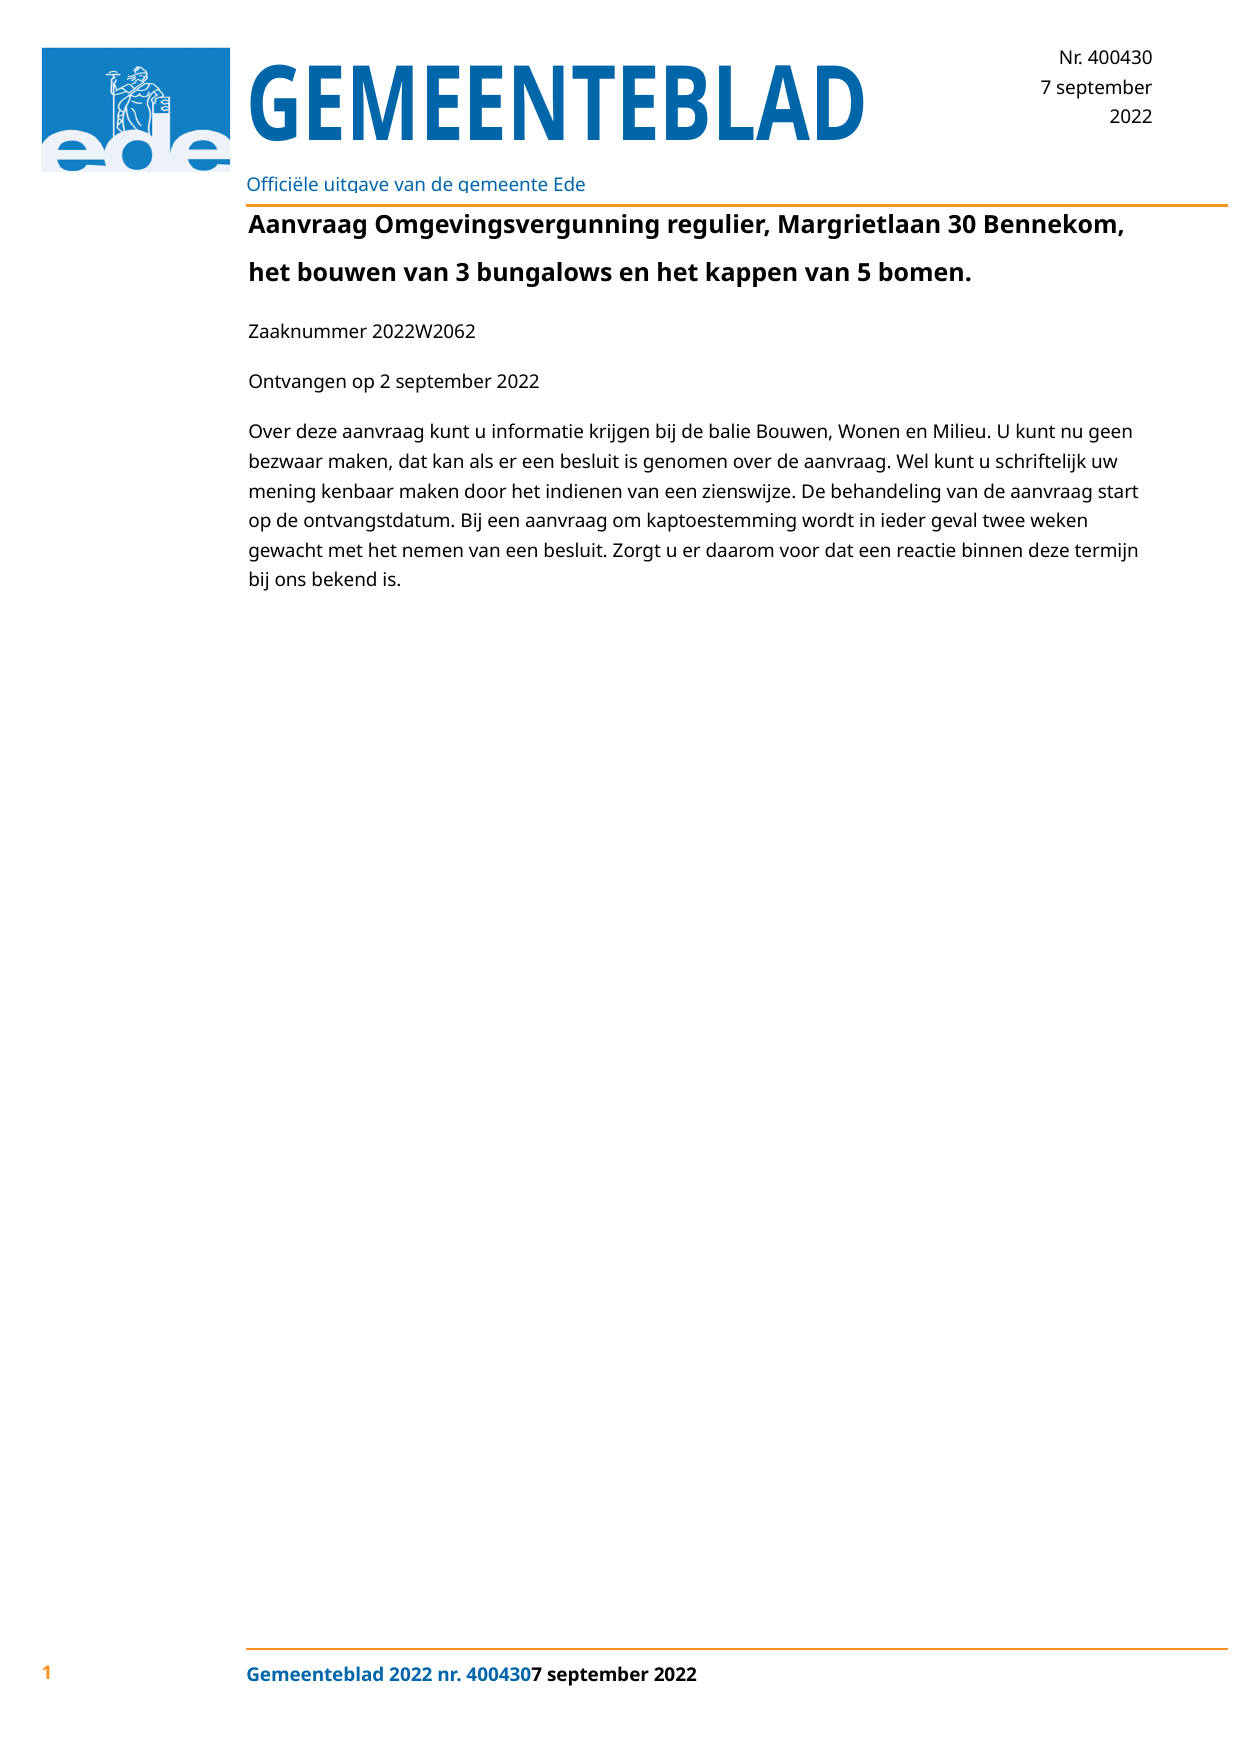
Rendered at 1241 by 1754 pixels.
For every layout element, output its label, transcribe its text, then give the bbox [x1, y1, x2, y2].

text Zaaknummer 2022W2062 [248, 318, 1152, 344]
picture [41, 47, 231, 172]
text Aanvraag Omgevingsvergunning regulier, Margrietlaan 30 Bennekom, het bouwen van 3 bungalows en het kappen van 5 bomen. [248, 207, 1152, 288]
text Ontvangen op 2 september 2022 [248, 368, 1152, 394]
text Over deze aanvraag kunt u informatie krijgen bij de balie Bouwen, Wonen en Milieu. U kunt nu geen bezwaar maken, dat kan als er een besluit is genomen over de aanvraag. Wel kunt u schriftelijk uw mening kenbaar maken door het indienen van een zienswijze. De behandeling van de aanvraag start op de ontvangstdatum. Bij een aanvraag om kaptoestemming wordt in ieder geval twee weken gewacht met het nemen van een besluit. Zorgt u er daarom voor dat een reactie binnen deze termijn bij ons bekend is. [248, 419, 1152, 592]
